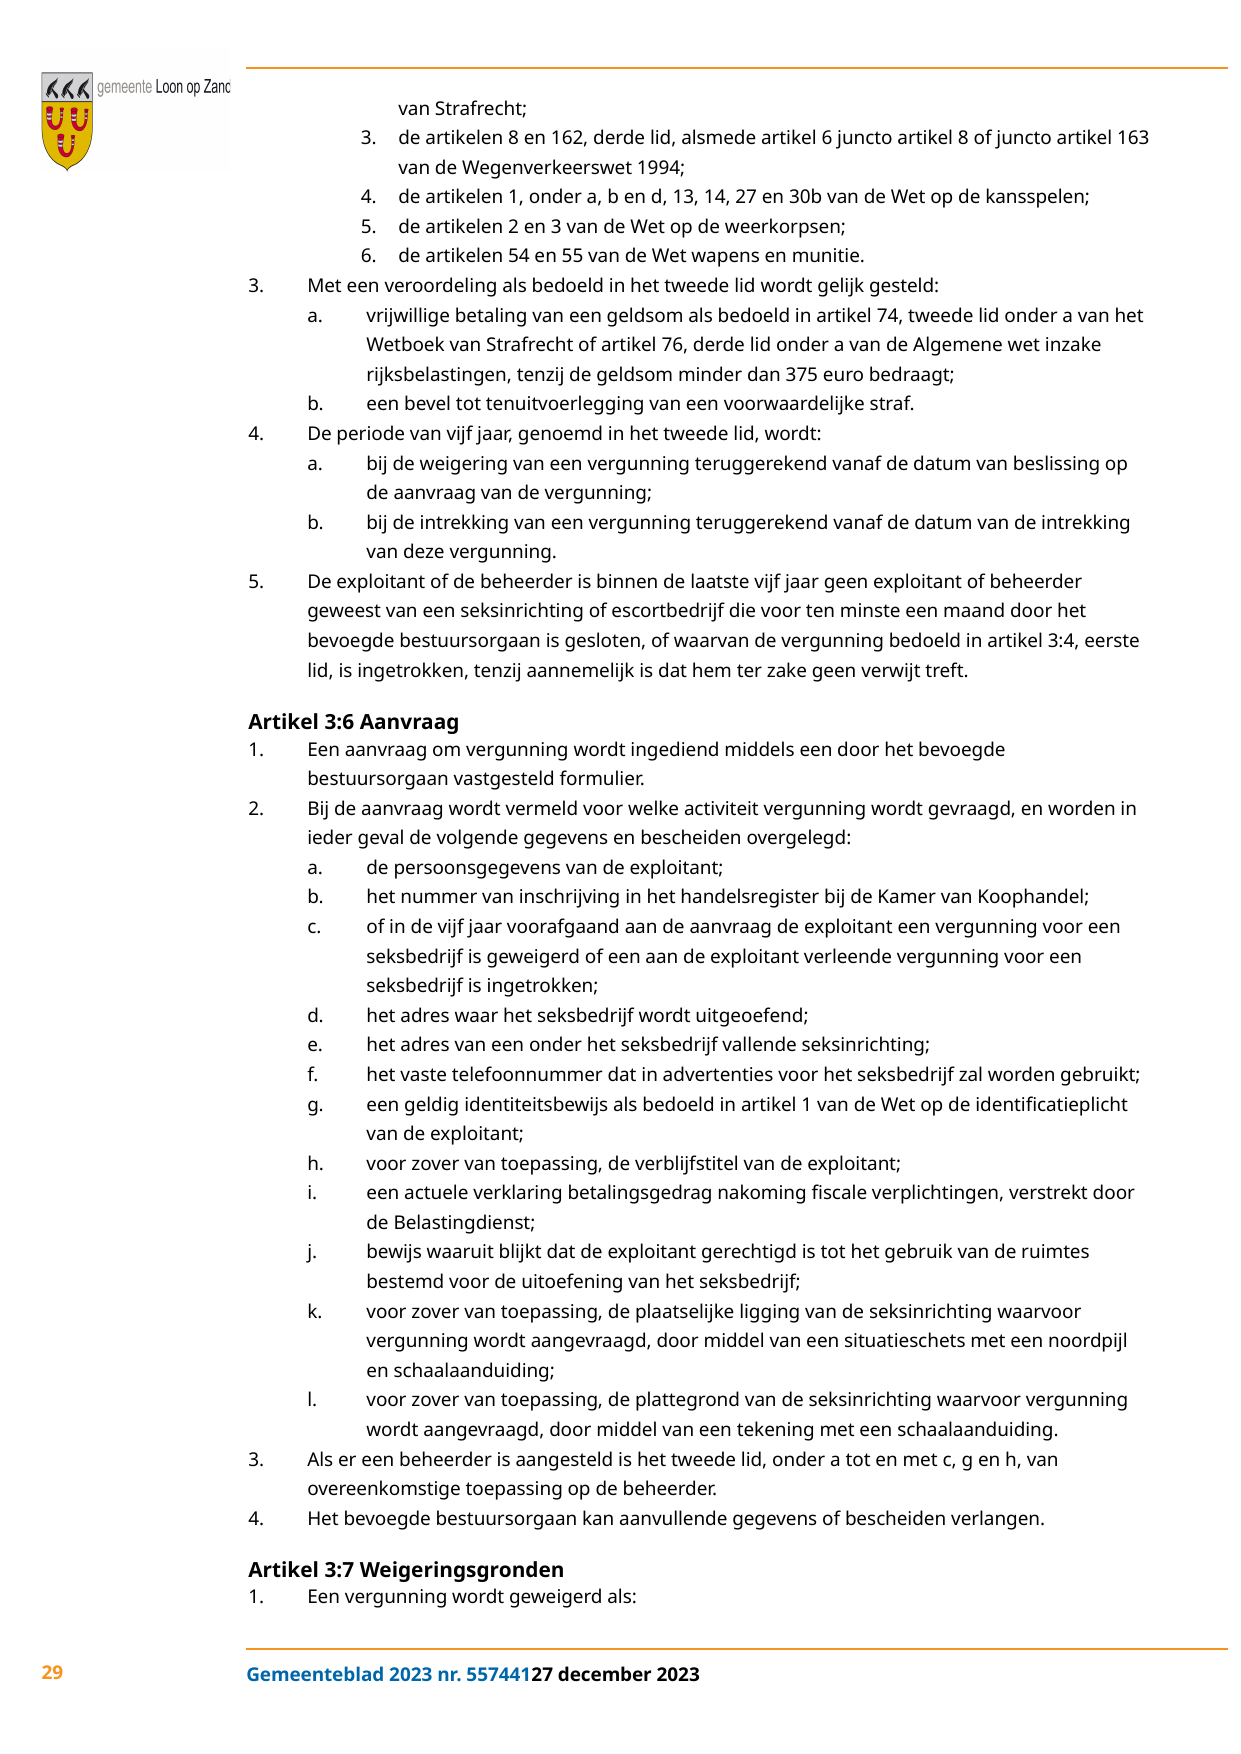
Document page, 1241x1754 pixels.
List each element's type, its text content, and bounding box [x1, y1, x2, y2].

list een geldig identiteitsbewijs als bedoeld in artikel 1 van de Wet op de identificatieplicht van de exploitant; [307, 1091, 1152, 1146]
list Een vergunning wordt geweigerd als: [248, 1584, 1152, 1609]
list het nummer van inschrijving in het handelsregister bij de Kamer van Koophandel; [307, 884, 1152, 909]
list Het bevoegde bestuursorgaan kan aanvullende gegevens of bescheiden verlangen. [248, 1505, 1152, 1531]
list Een aanvraag om vergunning wordt ingediend middels een door het bevoegde bestuursorgaan vastgesteld formulier. [248, 736, 1152, 791]
list voor zover van toepassing, de verblijfstitel van de exploitant; [307, 1150, 1152, 1176]
list Bij de aanvraag wordt vermeld voor welke activiteit vergunning wordt gevraagd, en worden in ieder geval de volgende gegevens en bescheiden overgelegd: [248, 795, 1152, 850]
list het adres waar het seksbedrijf wordt uitgeoefend; [307, 1002, 1152, 1028]
list de persoonsgegevens van de exploitant; [307, 854, 1152, 880]
list een bevel tot tenuitvoerlegging van een voorwaardelijke straf. [307, 391, 1152, 416]
list de artikelen 54 en 55 van de Wet wapens en munitie. [361, 243, 1152, 268]
list een actuele verklaring betalingsgedrag nakoming fiscale verplichtingen, verstrekt door de Belastingdienst; [307, 1179, 1152, 1235]
list het vaste telefoonnummer dat in advertenties voor het seksbedrijf zal worden gebruikt; [307, 1061, 1152, 1087]
list de artikelen 2 en 3 van de Wet op de weerkorpsen; [361, 213, 1152, 239]
list bewijs waaruit blijkt dat de exploitant gerechtigd is tot het gebruik van de ruimtes bestemd voor de uitoefening van het seksbedrijf; [307, 1239, 1152, 1294]
list de artikelen 8 en 162, derde lid, alsmede artikel 6 juncto artikel 8 of juncto artikel 163 van de Wegenverkeerswet 1994; [361, 124, 1152, 180]
list voor zover van toepassing, de plattegrond van de seksinrichting waarvoor vergunning wordt aangevraagd, door middel van een tekening met een schaalaanduiding. [307, 1387, 1152, 1442]
list bij de intrekking van een vergunning teruggerekend vanaf de datum van de intrekking van deze vergunning. [307, 509, 1152, 564]
list De periode van vijf jaar, genoemd in het tweede lid, wordt: [248, 420, 1152, 446]
list voor zover van toepassing, de plaatselijke ligging van de seksinrichting waarvoor vergunning wordt aangevraagd, door middel van een situatieschets met een noordpijl en schaalaanduiding; [307, 1298, 1152, 1383]
list bij de weigering van een vergunning teruggerekend vanaf de datum van beslissing op de aanvraag van de vergunning; [307, 450, 1152, 505]
list het adres van een onder het seksbedrijf vallende seksinrichting; [307, 1032, 1152, 1057]
text Artikel 3:6 Aanvraag [248, 707, 1152, 736]
list Met een veroordeling als bedoeld in het tweede lid wordt gelijk gesteld: [248, 272, 1152, 298]
list van Strafrecht; [361, 95, 1152, 121]
list Als er een beheerder is aangesteld is het tweede lid, onder a tot en met c, g en h, van overeenkomstige toepassing op de beheerder. [248, 1446, 1152, 1501]
list de artikelen 1, onder a, b en d, 13, 14, 27 en 30b van de Wet op de kansspelen; [361, 183, 1152, 209]
picture [41, 47, 231, 172]
text Artikel 3:7 Weigeringsgronden [248, 1555, 1152, 1584]
list De exploitant of de beheerder is binnen de laatste vijf jaar geen exploitant of beheerder geweest van een seksinrichting of escortbedrijf die voor ten minste een maand door het bevoegde bestuursorgaan is gesloten, of waarvan de vergunning bedoeld in artikel 3:4, eerste lid, is ingetrokken, tenzij aannemelijk is dat hem ter zake geen verwijt treft. [248, 568, 1152, 683]
list vrijwillige betaling van een geldsom als bedoeld in artikel 74, tweede lid onder a van het Wetboek van Strafrecht of artikel 76, derde lid onder a van de Algemene wet inzake rijksbelastingen, tenzij de geldsom minder dan 375 euro bedraagt; [307, 302, 1152, 387]
list of in de vijf jaar voorafgaand aan de aanvraag de exploitant een vergunning voor een seksbedrijf is geweigerd of een aan de exploitant verleende vergunning voor een seksbedrijf is ingetrokken; [307, 913, 1152, 998]
